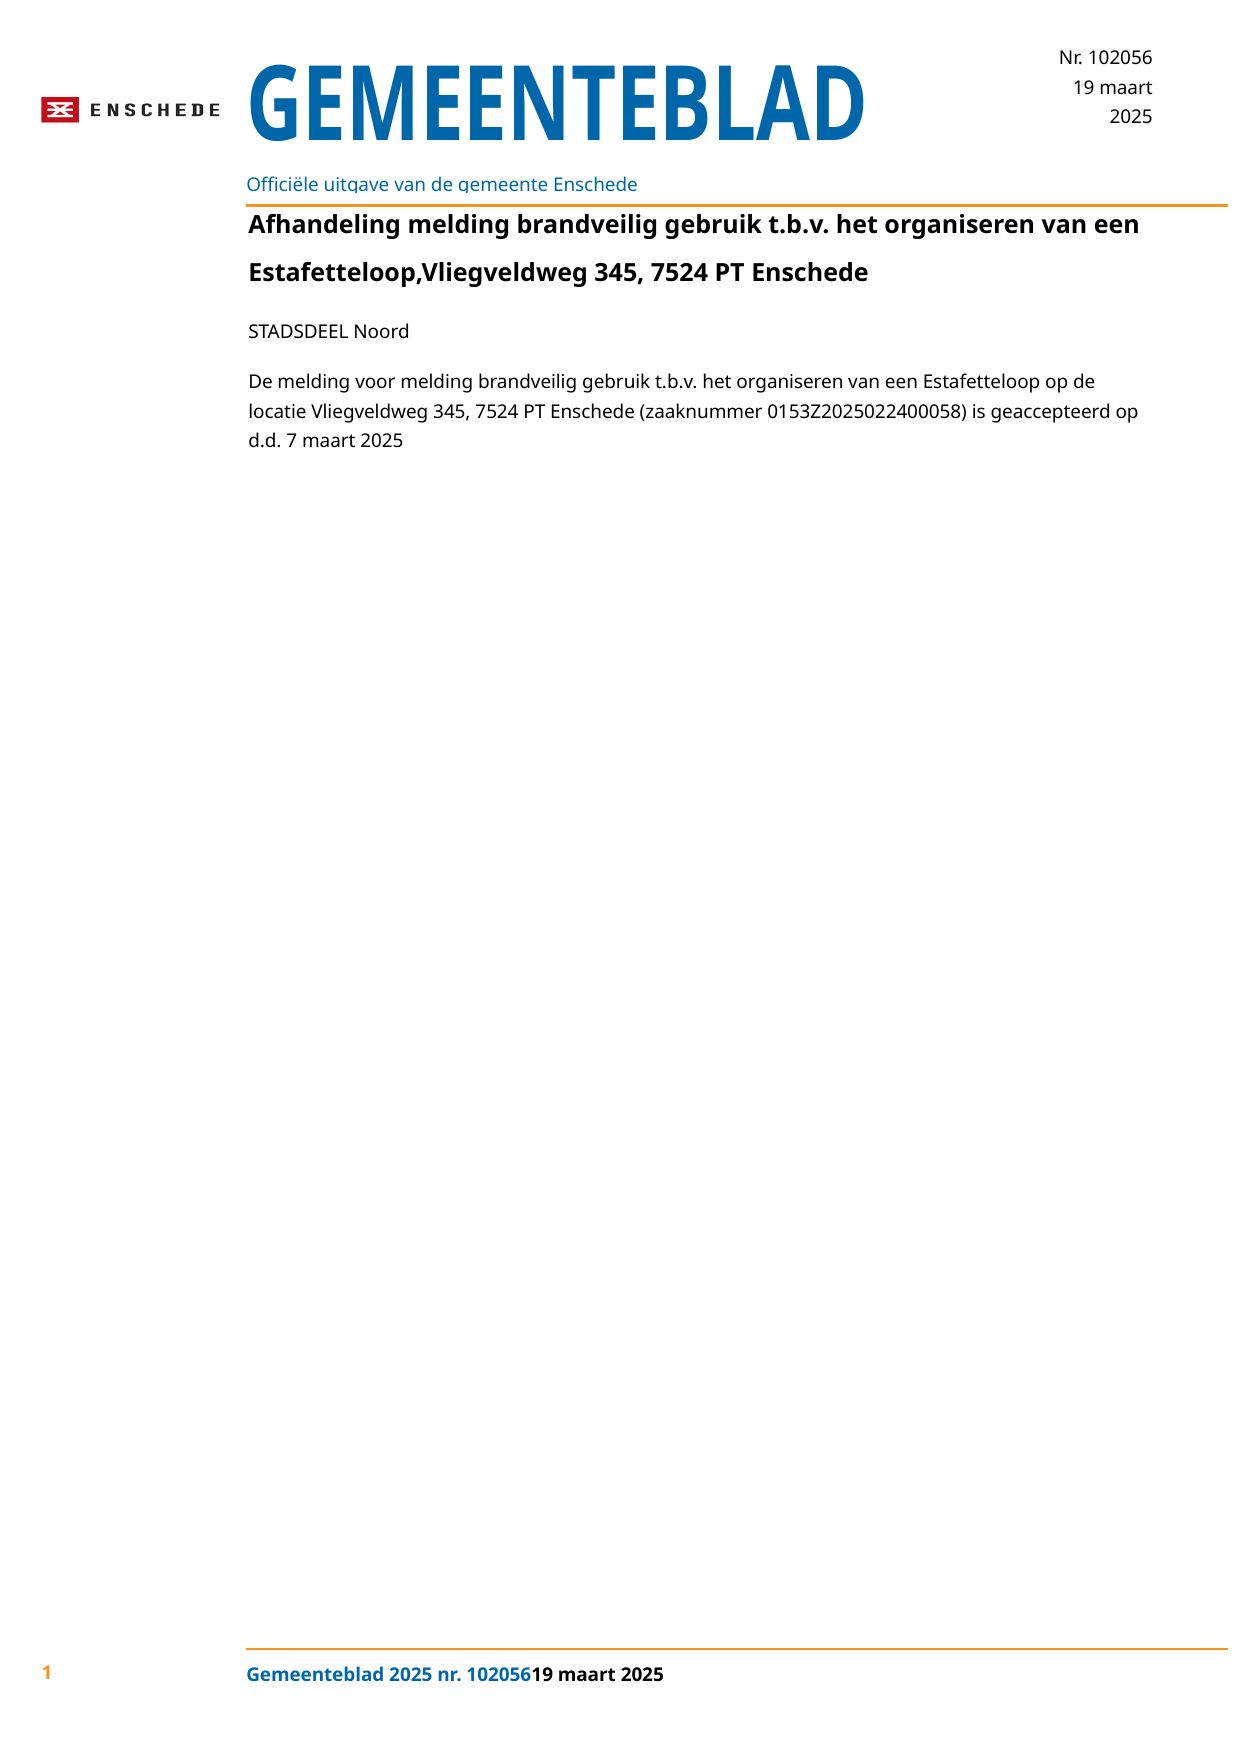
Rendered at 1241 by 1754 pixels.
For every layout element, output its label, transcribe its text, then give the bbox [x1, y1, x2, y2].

text De melding voor melding brandveilig gebruik t.b.v. het organiseren van een Estafetteloop op de locatie Vliegveldweg 345, 7524 PT Enschede (zaaknummer 0153Z2025022400058) is geaccepteerd op d.d. 7 maart 2025 [248, 368, 1152, 453]
text Afhandeling melding brandveilig gebruik t.b.v. het organiseren van een Estafetteloop,Vliegveldweg 345, 7524 PT Enschede [248, 207, 1152, 288]
picture [41, 47, 231, 172]
text STADSDEEL Noord [248, 318, 1152, 344]
